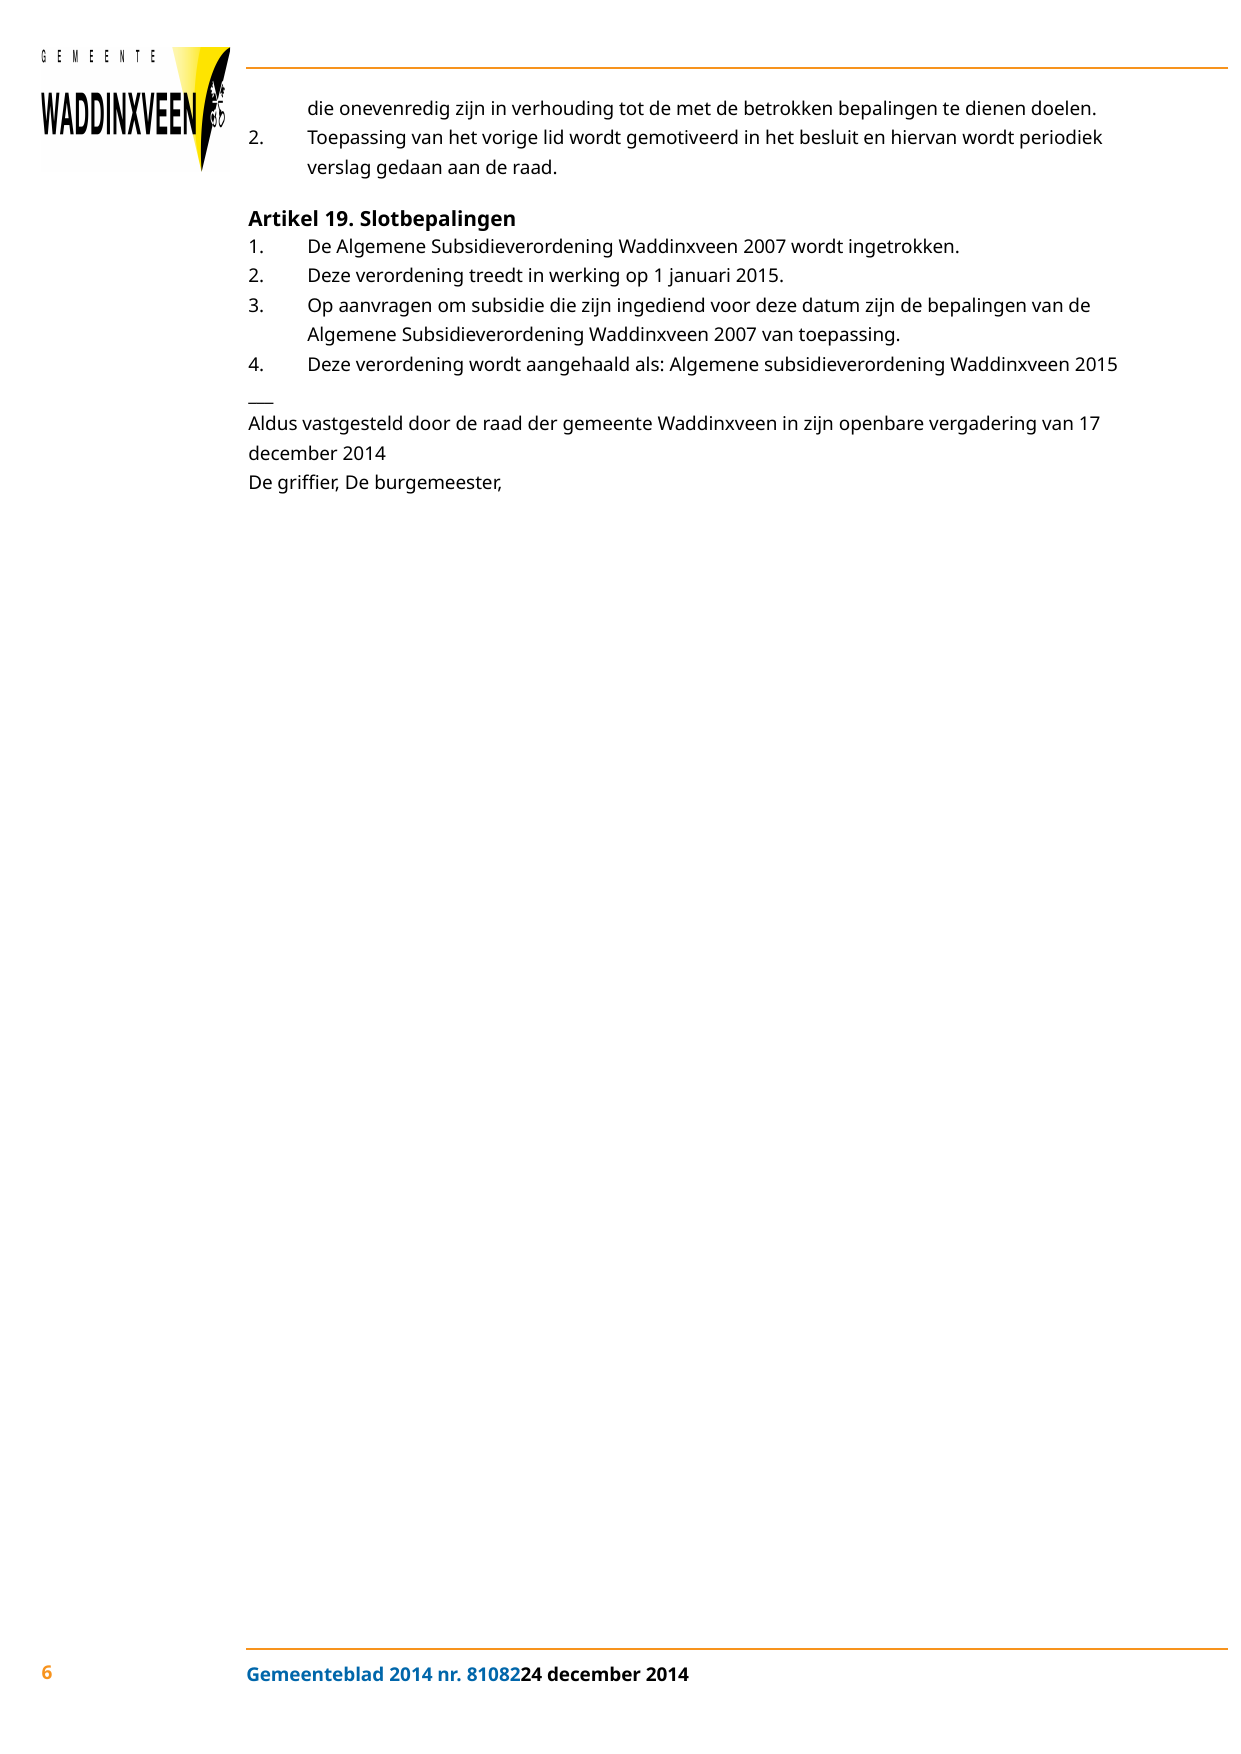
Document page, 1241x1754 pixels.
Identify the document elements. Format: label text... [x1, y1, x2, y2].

list Deze verordening treedt in werking op 1 januari 2015. [248, 262, 1152, 288]
text De griffier, De burgemeester, [248, 469, 1152, 495]
list Deze verordening wordt aangehaald als: Algemene subsidieverordening Waddinxveen 2015 [248, 351, 1152, 377]
list Op aanvragen om subsidie die zijn ingediend voor deze datum zijn de bepalingen van de Algemene Subsidieverordening Waddinxveen 2007 van toepassing. [248, 292, 1152, 347]
list Toepassing van het vorige lid wordt gemotiveerd in het besluit en hiervan wordt periodiek verslag gedaan aan de raad. [248, 124, 1152, 180]
list De Algemene Subsidieverordening Waddinxveen 2007 wordt ingetrokken. [248, 233, 1152, 258]
text ___ [248, 381, 1152, 406]
text Aldus vastgesteld door de raad der gemeente Waddinxveen in zijn openbare vergadering van 17 december 2014 [248, 410, 1152, 466]
picture [41, 47, 231, 172]
text Artikel 19. Slotbepalingen [248, 204, 1152, 233]
list die onevenredig zijn in verhouding tot de met de betrokken bepalingen te dienen doelen. [248, 95, 1152, 121]
